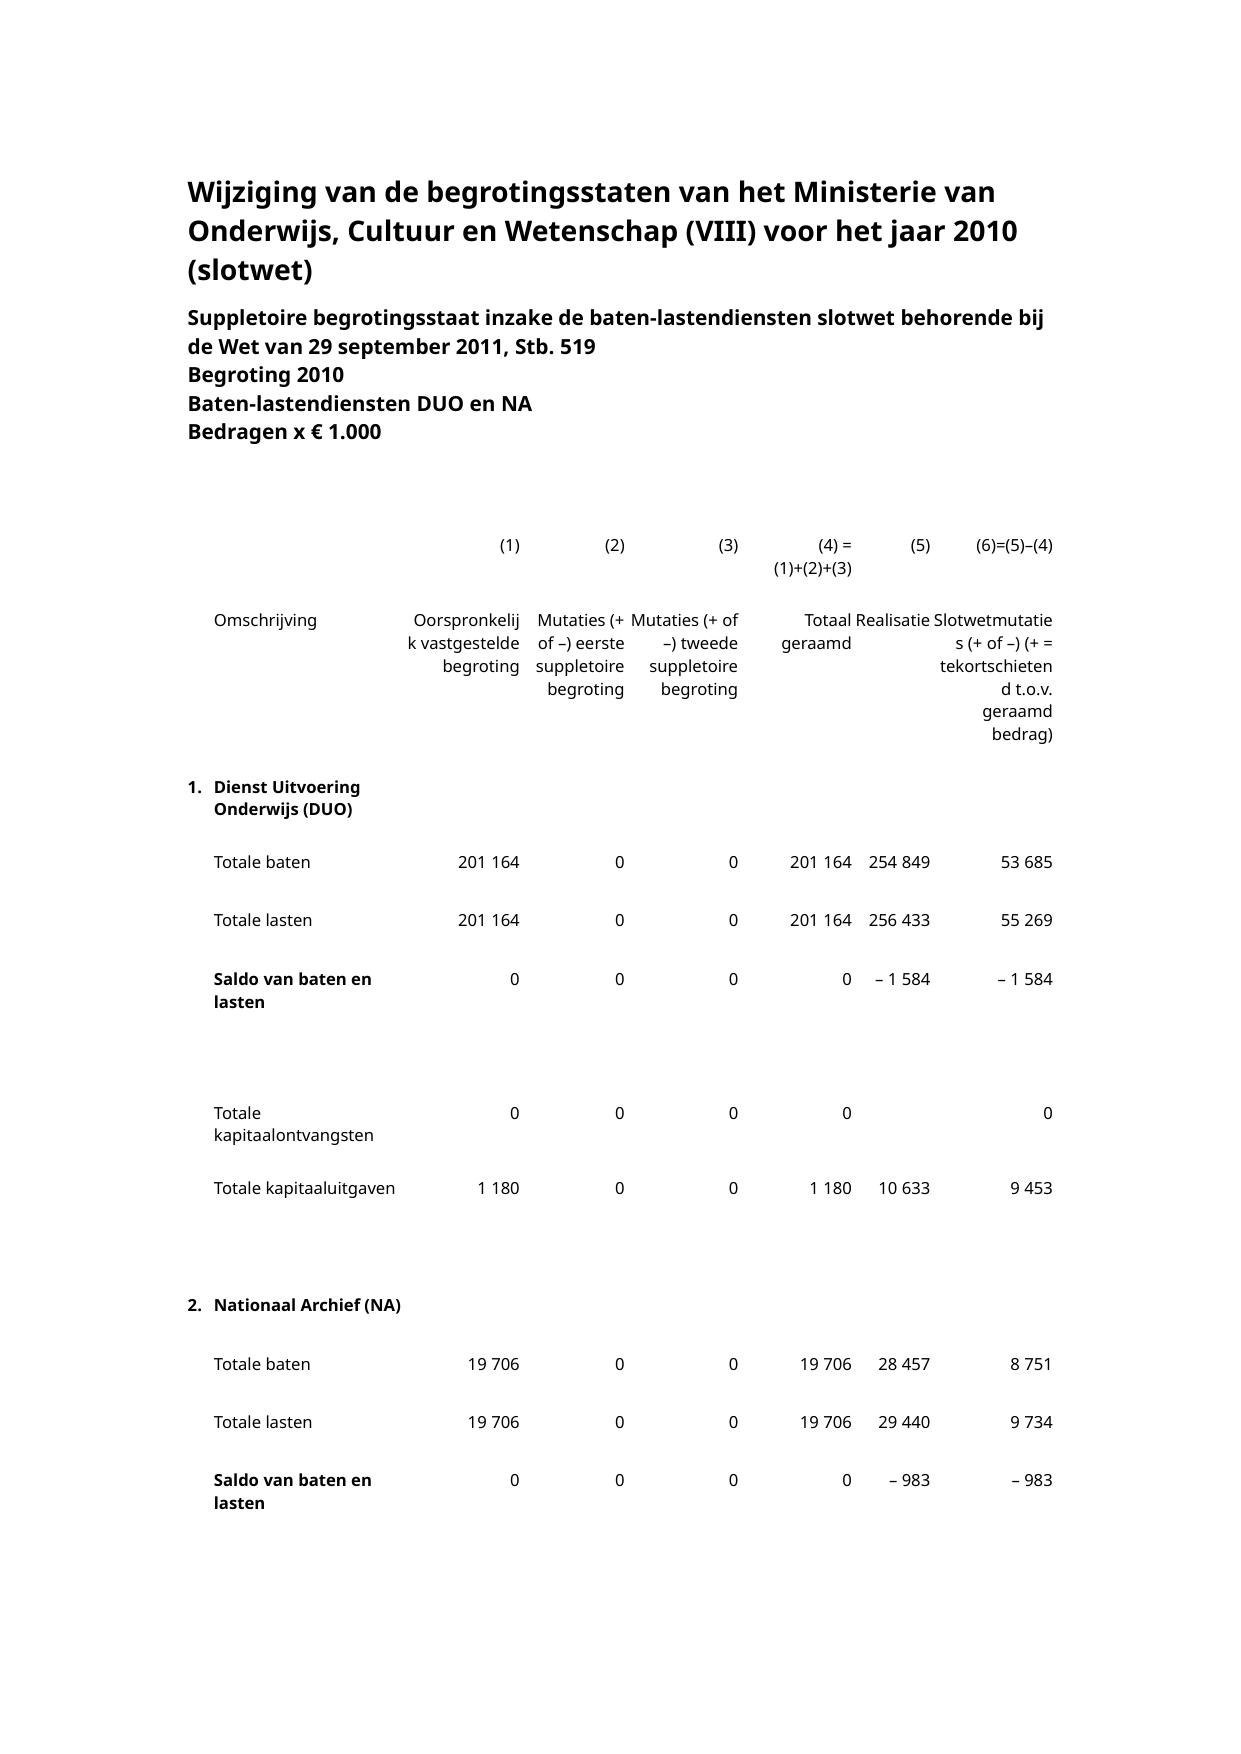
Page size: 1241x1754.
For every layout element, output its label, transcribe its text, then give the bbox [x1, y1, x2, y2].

table_cell Totale kapitaaluitgaven [214, 1177, 406, 1235]
table_cell 0 [520, 1177, 624, 1235]
table_cell 0 [738, 1101, 852, 1177]
table_cell 0 [624, 968, 738, 1043]
table_cell 0 [520, 1101, 624, 1177]
table_cell 201 164 [738, 909, 852, 967]
table_cell – 983 [930, 1469, 1053, 1544]
table_cell [188, 909, 214, 967]
table_cell [930, 1544, 1053, 1603]
table_cell 2. [188, 1294, 214, 1352]
table_cell [738, 1235, 852, 1294]
table_cell [188, 1043, 214, 1101]
table_header (6)=(5)–(4) [930, 534, 1053, 609]
table_cell [188, 1235, 214, 1294]
table_cell [520, 1294, 624, 1352]
table_cell [406, 1235, 519, 1294]
table_cell 29 440 [852, 1411, 930, 1469]
table_cell [520, 1544, 624, 1603]
table_cell [188, 1177, 214, 1235]
table_cell 1 180 [738, 1177, 852, 1235]
table_cell 0 [624, 1411, 738, 1469]
table_cell 0 [738, 1469, 852, 1544]
table_cell [738, 1294, 852, 1352]
table_cell 0 [520, 1352, 624, 1411]
table_cell [624, 1294, 738, 1352]
table_header (3) [624, 534, 738, 609]
table_cell 0 [624, 1352, 738, 1411]
table_cell 0 [930, 1101, 1053, 1177]
table_cell [214, 1544, 406, 1603]
table_cell [188, 1544, 214, 1603]
table_cell 8 751 [930, 1352, 1053, 1411]
table_cell 0 [520, 1469, 624, 1544]
table_cell 53 685 [930, 851, 1053, 909]
table_cell 9 734 [930, 1411, 1053, 1469]
table_cell [738, 1043, 852, 1101]
table_cell [852, 1101, 930, 1177]
text Bedragen x € 1.000 [187, 417, 1053, 446]
table_cell 0 [624, 1177, 738, 1235]
table_cell Omschrijving [214, 609, 406, 775]
text Suppletoire begrotingsstaat inzake de baten-lastendiensten slotwet behorende bij de Wet van 29 september 2011, Stb. 519 [187, 303, 1053, 360]
table_cell Mutaties (+ of –) tweede suppletoire begroting [624, 609, 738, 775]
table_cell [930, 1043, 1053, 1101]
table_cell 201 164 [406, 909, 519, 967]
table_cell – 983 [852, 1469, 930, 1544]
table_cell 19 706 [738, 1411, 852, 1469]
table_cell 0 [520, 968, 624, 1043]
table_cell 256 433 [852, 909, 930, 967]
table_cell 10 633 [852, 1177, 930, 1235]
table_cell [406, 1544, 519, 1603]
table_cell 0 [406, 968, 519, 1043]
table_cell [188, 1101, 214, 1177]
table_cell [852, 1235, 930, 1294]
table_cell [406, 1294, 519, 1352]
table_cell [214, 1235, 406, 1294]
table_cell [852, 1294, 930, 1352]
table_cell 201 164 [406, 851, 519, 909]
table_cell Totaal geraamd [738, 609, 852, 775]
table_cell [930, 1235, 1053, 1294]
text Baten-lastendiensten DUO en NA [187, 389, 1053, 417]
table_cell Totale baten [214, 1352, 406, 1411]
table_cell [930, 1294, 1053, 1352]
table_cell 19 706 [406, 1411, 519, 1469]
table_cell [188, 609, 214, 775]
table_cell 0 [624, 1101, 738, 1177]
table_cell 28 457 [852, 1352, 930, 1411]
table_cell Realisatie [852, 609, 930, 775]
table_cell 201 164 [738, 851, 852, 909]
table_cell 0 [406, 1469, 519, 1544]
table_cell [738, 775, 852, 851]
table_cell [852, 775, 930, 851]
table_cell [624, 1235, 738, 1294]
table_cell Saldo van baten en lasten [214, 1469, 406, 1544]
table_cell [624, 1043, 738, 1101]
subtitle Wijziging van de begrotingsstaten van het Ministerie van Onderwijs, Cultuur en Wetenschap (VIII) voor het jaar 2010 (slotwet) [187, 172, 1053, 288]
table_cell Totale lasten [214, 909, 406, 967]
text Begroting 2010 [187, 360, 1053, 389]
table_cell Dienst Uitvoering Onderwijs (DUO) [214, 775, 406, 851]
table_cell Mutaties (+ of –) eerste suppletoire begroting [520, 609, 624, 775]
table_cell [188, 851, 214, 909]
table_cell – 1 584 [930, 968, 1053, 1043]
table_cell 0 [520, 851, 624, 909]
table_cell 0 [520, 1411, 624, 1469]
table_cell 0 [406, 1101, 519, 1177]
table_cell [930, 775, 1053, 851]
table_cell [188, 1411, 214, 1469]
table_cell [624, 1544, 738, 1603]
table_cell 1 180 [406, 1177, 519, 1235]
table_cell [520, 1235, 624, 1294]
table_cell 254 849 [852, 851, 930, 909]
table_cell Totale lasten [214, 1411, 406, 1469]
table_header [188, 534, 214, 609]
table_header (2) [520, 534, 624, 609]
table_cell – 1 584 [852, 968, 930, 1043]
table_cell [188, 1352, 214, 1411]
table_cell [188, 968, 214, 1043]
table_header (5) [852, 534, 930, 609]
table_cell 0 [520, 909, 624, 967]
table_cell 0 [624, 851, 738, 909]
table_cell 0 [624, 1469, 738, 1544]
table_cell [406, 1043, 519, 1101]
table_cell [852, 1043, 930, 1101]
table_cell Nationaal Archief (NA) [214, 1294, 406, 1352]
table_cell Slotwetmutaties (+ of –) (+ = tekortschietend t.o.v. geraamd bedrag) [930, 609, 1053, 775]
table_cell Saldo van baten en lasten [214, 968, 406, 1043]
table_cell 9 453 [930, 1177, 1053, 1235]
table_cell [624, 775, 738, 851]
table_header [214, 534, 406, 609]
table_cell Oorspronkelijk vastgestelde begroting [406, 609, 519, 775]
table_cell Totale baten [214, 851, 406, 909]
table_header (4) = (1)+(2)+(3) [738, 534, 852, 609]
table_cell [520, 1043, 624, 1101]
table_cell [188, 1469, 214, 1544]
table_cell 0 [738, 968, 852, 1043]
table_cell [852, 1544, 930, 1603]
table_cell Totale kapitaalontvangsten [214, 1101, 406, 1177]
table_cell 0 [624, 909, 738, 967]
table_cell [406, 775, 519, 851]
table_cell [214, 1043, 406, 1101]
table_cell [520, 775, 624, 851]
table_cell 19 706 [406, 1352, 519, 1411]
table_cell 19 706 [738, 1352, 852, 1411]
table_cell [738, 1544, 852, 1603]
table_cell 55 269 [930, 909, 1053, 967]
table_cell 1. [188, 775, 214, 851]
table_header (1) [406, 534, 519, 609]
